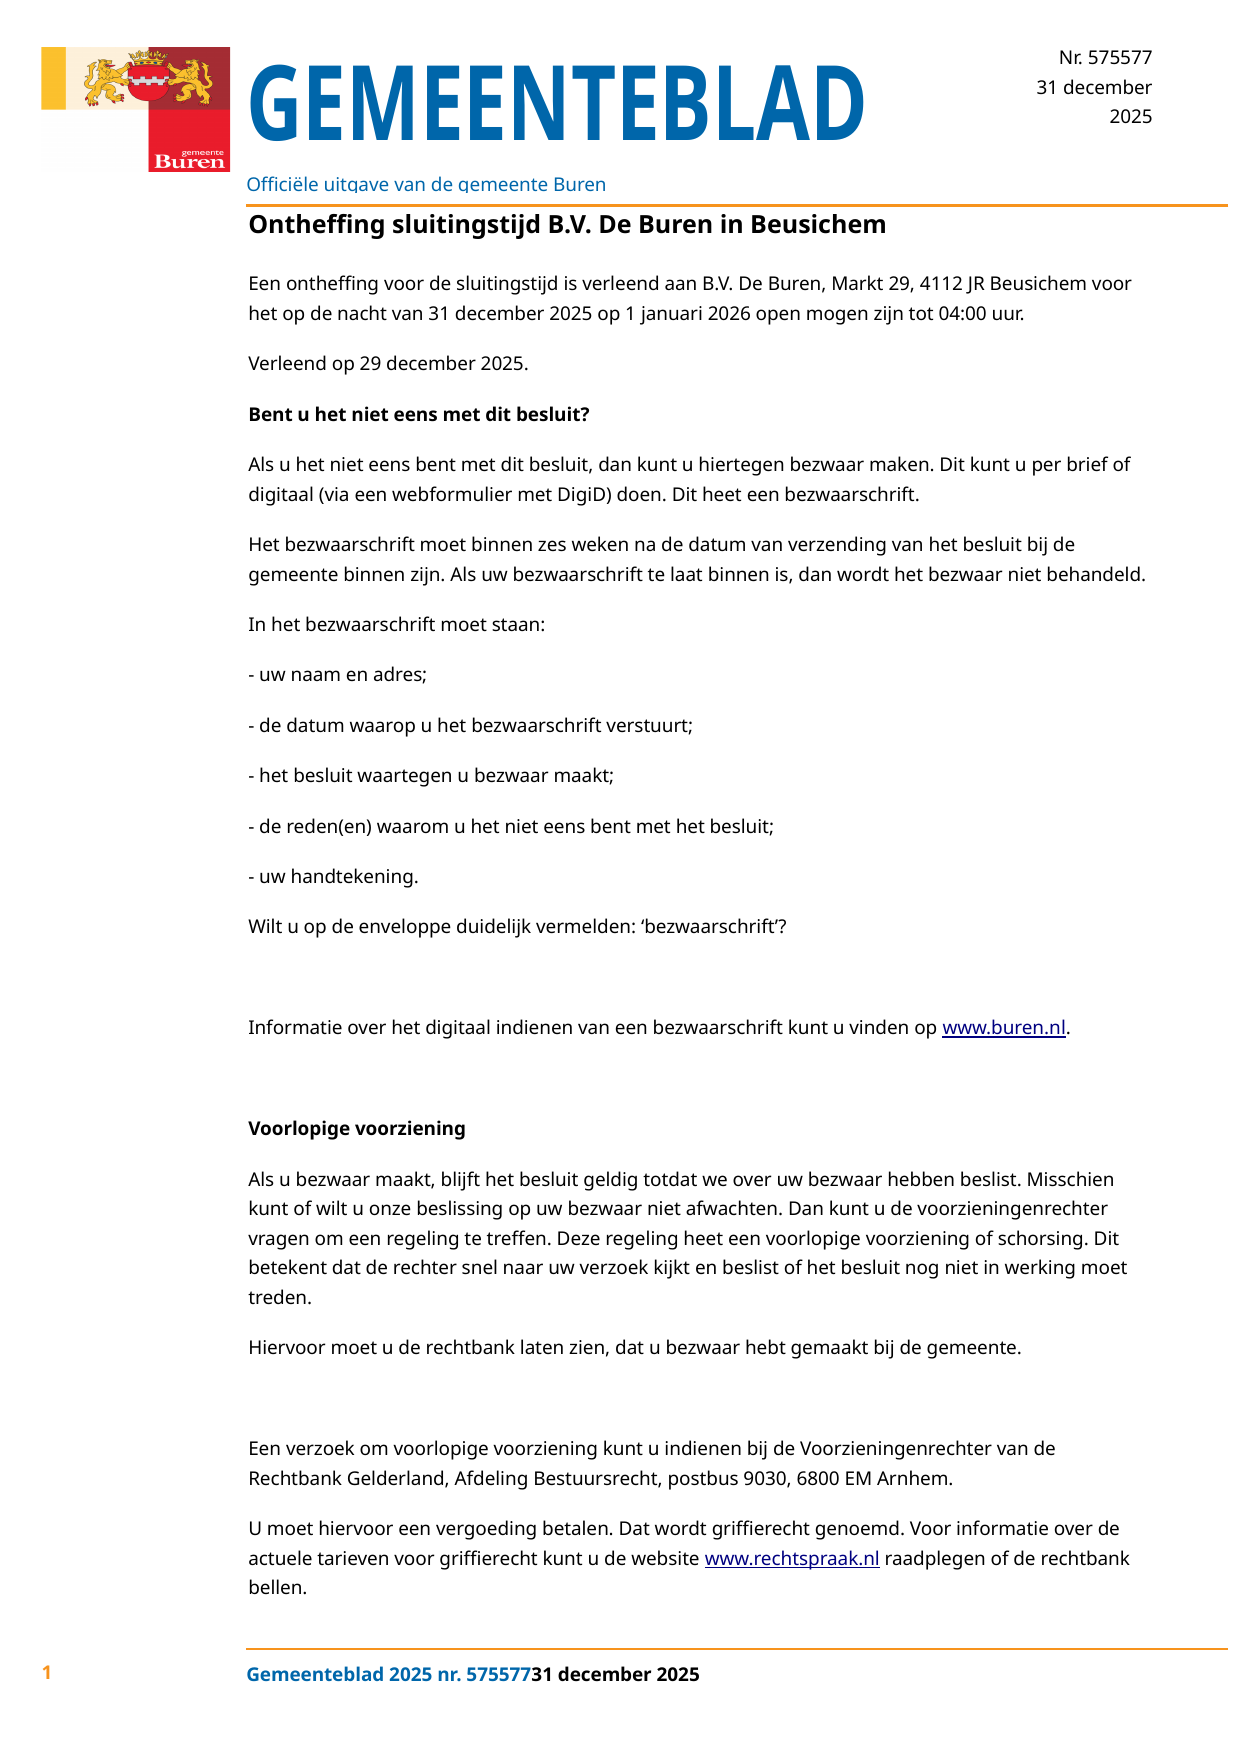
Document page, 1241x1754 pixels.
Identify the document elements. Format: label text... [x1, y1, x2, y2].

text - de datum waarop u het bezwaarschrift verstuurt; [248, 712, 1152, 738]
text - de reden(en) waarom u het niet eens bent met het besluit; [248, 813, 1152, 838]
text - uw naam en adres; [248, 662, 1152, 687]
text In het bezwaarschrift moet staan: [248, 611, 1152, 637]
text Bent u het niet eens met dit besluit? [248, 401, 1152, 426]
text Informatie over het digitaal indienen van een bezwaarschrift kunt u vinden op www.buren.nl. [248, 1014, 1152, 1040]
text Als u bezwaar maakt, blijft het besluit geldig totdat we over uw bezwaar hebben beslist. Misschien kunt of wilt u onze beslissing op uw bezwaar niet afwachten. Dan kunt u de voorzieningenrechter vragen om een regeling te treffen. Deze regeling heet een voorlopige voorziening of schorsing. Dit betekent dat de rechter snel naar uw verzoek kijkt en beslist of het besluit nog niet in werking moet treden. [248, 1166, 1152, 1310]
text Het bezwaarschrift moet binnen zes weken na de datum van verzending van het besluit bij de gemeente binnen zijn. Als uw bezwaarschrift te laat binnen is, dan wordt het bezwaar niet behandeld. [248, 531, 1152, 586]
text - uw handtekening. [248, 863, 1152, 889]
text Wilt u op de enveloppe duidelijk vermelden: ‘bezwaarschrift’? [248, 914, 1152, 939]
picture [41, 47, 231, 172]
text Verleend op 29 december 2025. [248, 350, 1152, 376]
text U moet hiervoor een vergoeding betalen. Dat wordt griffierecht genoemd. Voor informatie over de actuele tarieven voor griffierecht kunt u de website www.rechtspraak.nl raadplegen of de rechtbank bellen. [248, 1515, 1152, 1600]
text Hiervoor moet u de rechtbank laten zien, dat u bezwaar hebt gemaakt bij de gemeente. [248, 1334, 1152, 1360]
text Als u het niet eens bent met dit besluit, dan kunt u hiertegen bezwaar maken. Dit kunt u per brief of digitaal (via een webformulier met DigiD) doen. Dit heet een bezwaarschrift. [248, 451, 1152, 506]
text Een ontheffing voor de sluitingstijd is verleend aan B.V. De Buren, Markt 29, 4112 JR Beusichem voor het op de nacht van 31 december 2025 op 1 januari 2026 open mogen zijn tot 04:00 uur. [248, 270, 1152, 326]
text Een verzoek om voorlopige voorziening kunt u indienen bij de Voorzieningenrechter van de Rechtbank Gelderland, Afdeling Bestuursrecht, postbus 9030, 6800 EM Arnhem. [248, 1435, 1152, 1491]
text - het besluit waartegen u bezwaar maakt; [248, 762, 1152, 788]
text Voorlopige voorziening [248, 1115, 1152, 1141]
text Ontheffing sluitingstijd B.V. De Buren in Beusichem [248, 207, 1152, 241]
